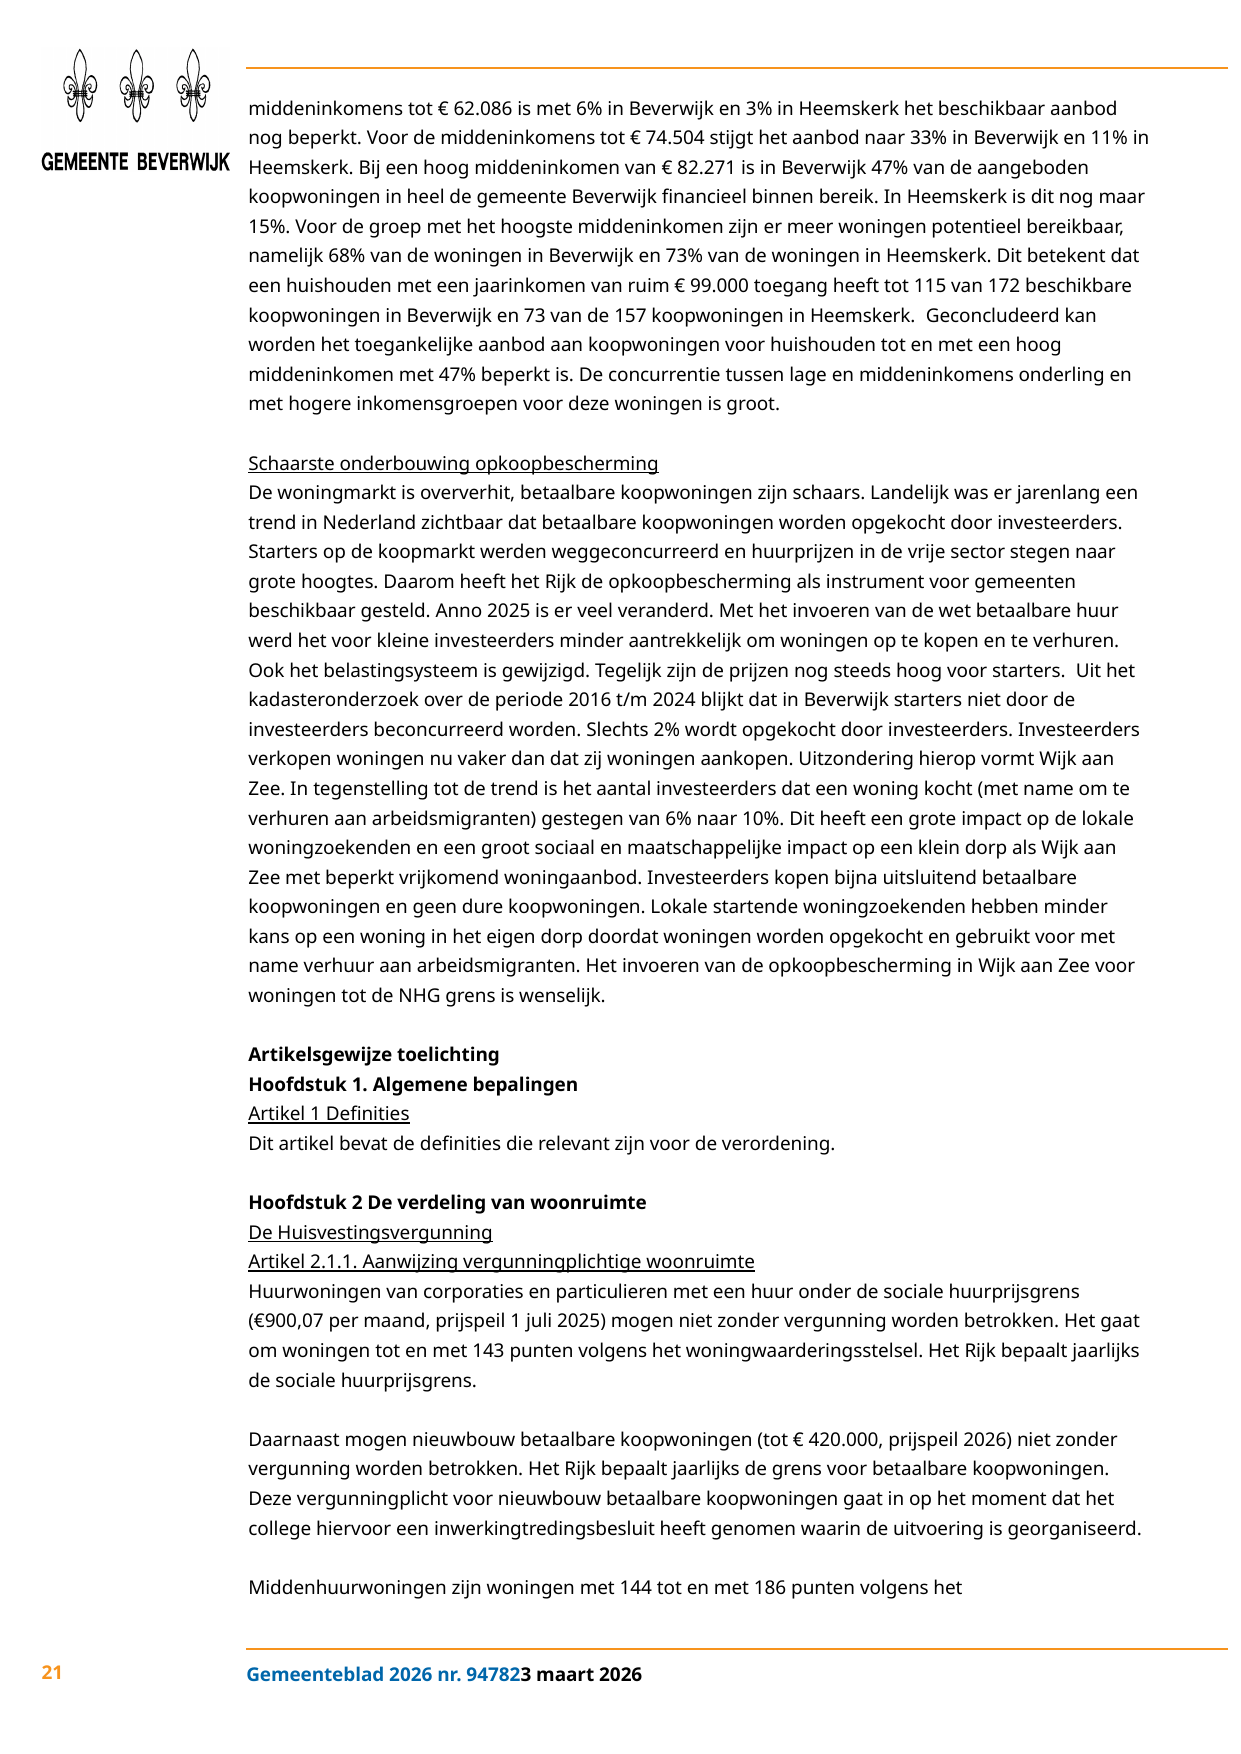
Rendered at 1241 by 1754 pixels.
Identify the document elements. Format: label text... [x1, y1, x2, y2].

text Daarnaast mogen nieuwbouw betaalbare koopwoningen (tot € 420.000, prijspeil 2026) niet zonder vergunning worden betrokken. Het Rijk bepaalt jaarlijks de grens voor betaalbare koopwoningen. Deze vergunningplicht voor nieuwbouw betaalbare koopwoningen gaat in op het moment dat het college hiervoor een inwerkingtredingsbesluit heeft genomen waarin de uitvoering is georganiseerd. [248, 1426, 1152, 1541]
text Artikel 1 Definities [248, 1101, 1152, 1126]
text De Huisvestingsvergunning [248, 1219, 1152, 1245]
text De woningmarkt is oververhit, betaalbare koopwoningen zijn schaars. Landelijk was er jarenlang een trend in Nederland zichtbaar dat betaalbare koopwoningen worden opgekocht door investeerders. Starters op de koopmarkt werden weggeconcurreerd en huurprijzen in de vrije sector stegen naar grote hoogtes. Daarom heeft het Rijk de opkoopbescherming als instrument voor gemeenten beschikbaar gesteld. Anno 2025 is er veel veranderd. Met het invoeren van de wet betaalbare huur werd het voor kleine investeerders minder aantrekkelijk om woningen op te kopen en te verhuren. Ook het belastingsysteem is gewijzigd. Tegelijk zijn de prijzen nog steeds hoog voor starters. Uit het kadasteronderzoek over de periode 2016 t/m 2024 blijkt dat in Beverwijk starters niet door de investeerders beconcurreerd worden. Slechts 2% wordt opgekocht door investeerders. Investeerders verkopen woningen nu vaker dan dat zij woningen aankopen. Uitzondering hierop vormt Wijk aan Zee. In tegenstelling tot de trend is het aantal investeerders dat een woning kocht (met name om te verhuren aan arbeidsmigranten) gestegen van 6% naar 10%. Dit heeft een grote impact op de lokale woningzoekenden en een groot sociaal en maatschappelijke impact op een klein dorp als Wijk aan Zee met beperkt vrijkomend woningaanbod. Investeerders kopen bijna uitsluitend betaalbare koopwoningen en geen dure koopwoningen. Lokale startende woningzoekenden hebben minder kans op een woning in het eigen dorp doordat woningen worden opgekocht en gebruikt voor met name verhuur aan arbeidsmigranten. Het invoeren van de opkoopbescherming in Wijk aan Zee voor woningen tot de NHG grens is wenselijk. [248, 479, 1152, 1008]
text Schaarste onderbouwing opkoopbescherming [248, 450, 1152, 476]
picture [41, 47, 231, 172]
text Artikel 2.1.1. Aanwijzing vergunningplichtige woonruimte [248, 1248, 1152, 1274]
text middeninkomens tot € 62.086 is met 6% in Beverwijk en 3% in Heemskerk het beschikbaar aanbod nog beperkt. Voor de middeninkomens tot € 74.504 stijgt het aanbod naar 33% in Beverwijk en 11% in Heemskerk. Bij een hoog middeninkomen van € 82.271 is in Beverwijk 47% van de aangeboden koopwoningen in heel de gemeente Beverwijk financieel binnen bereik. In Heemskerk is dit nog maar 15%. Voor de groep met het hoogste middeninkomen zijn er meer woningen potentieel bereikbaar, namelijk 68% van de woningen in Beverwijk en 73% van de woningen in Heemskerk. Dit betekent dat een huishouden met een jaarinkomen van ruim € 99.000 toegang heeft tot 115 van 172 beschikbare koopwoningen in Beverwijk en 73 van de 157 koopwoningen in Heemskerk. Geconcludeerd kan worden het toegankelijke aanbod aan koopwoningen voor huishouden tot en met een hoog middeninkomen met 47% beperkt is. De concurrentie tussen lage en middeninkomens onderling en met hogere inkomensgroepen voor deze woningen is groot. [248, 95, 1152, 416]
text Hoofdstuk 2 De verdeling van woonruimte [248, 1189, 1152, 1215]
text Hoofdstuk 1. Algemene bepalingen [248, 1071, 1152, 1097]
text Dit artikel bevat de definities die relevant zijn voor de verordening. [248, 1130, 1152, 1156]
text Huurwoningen van corporaties en particulieren met een huur onder de sociale huurprijsgrens (€900,07 per maand, prijspeil 1 juli 2025) mogen niet zonder vergunning worden betrokken. Het gaat om woningen tot en met 143 punten volgens het woningwaarderingsstelsel. Het Rijk bepaalt jaarlijks de sociale huurprijsgrens. [248, 1278, 1152, 1393]
text Middenhuurwoningen zijn woningen met 144 tot en met 186 punten volgens het [248, 1574, 1152, 1600]
text Artikelsgewijze toelichting [248, 1041, 1152, 1067]
